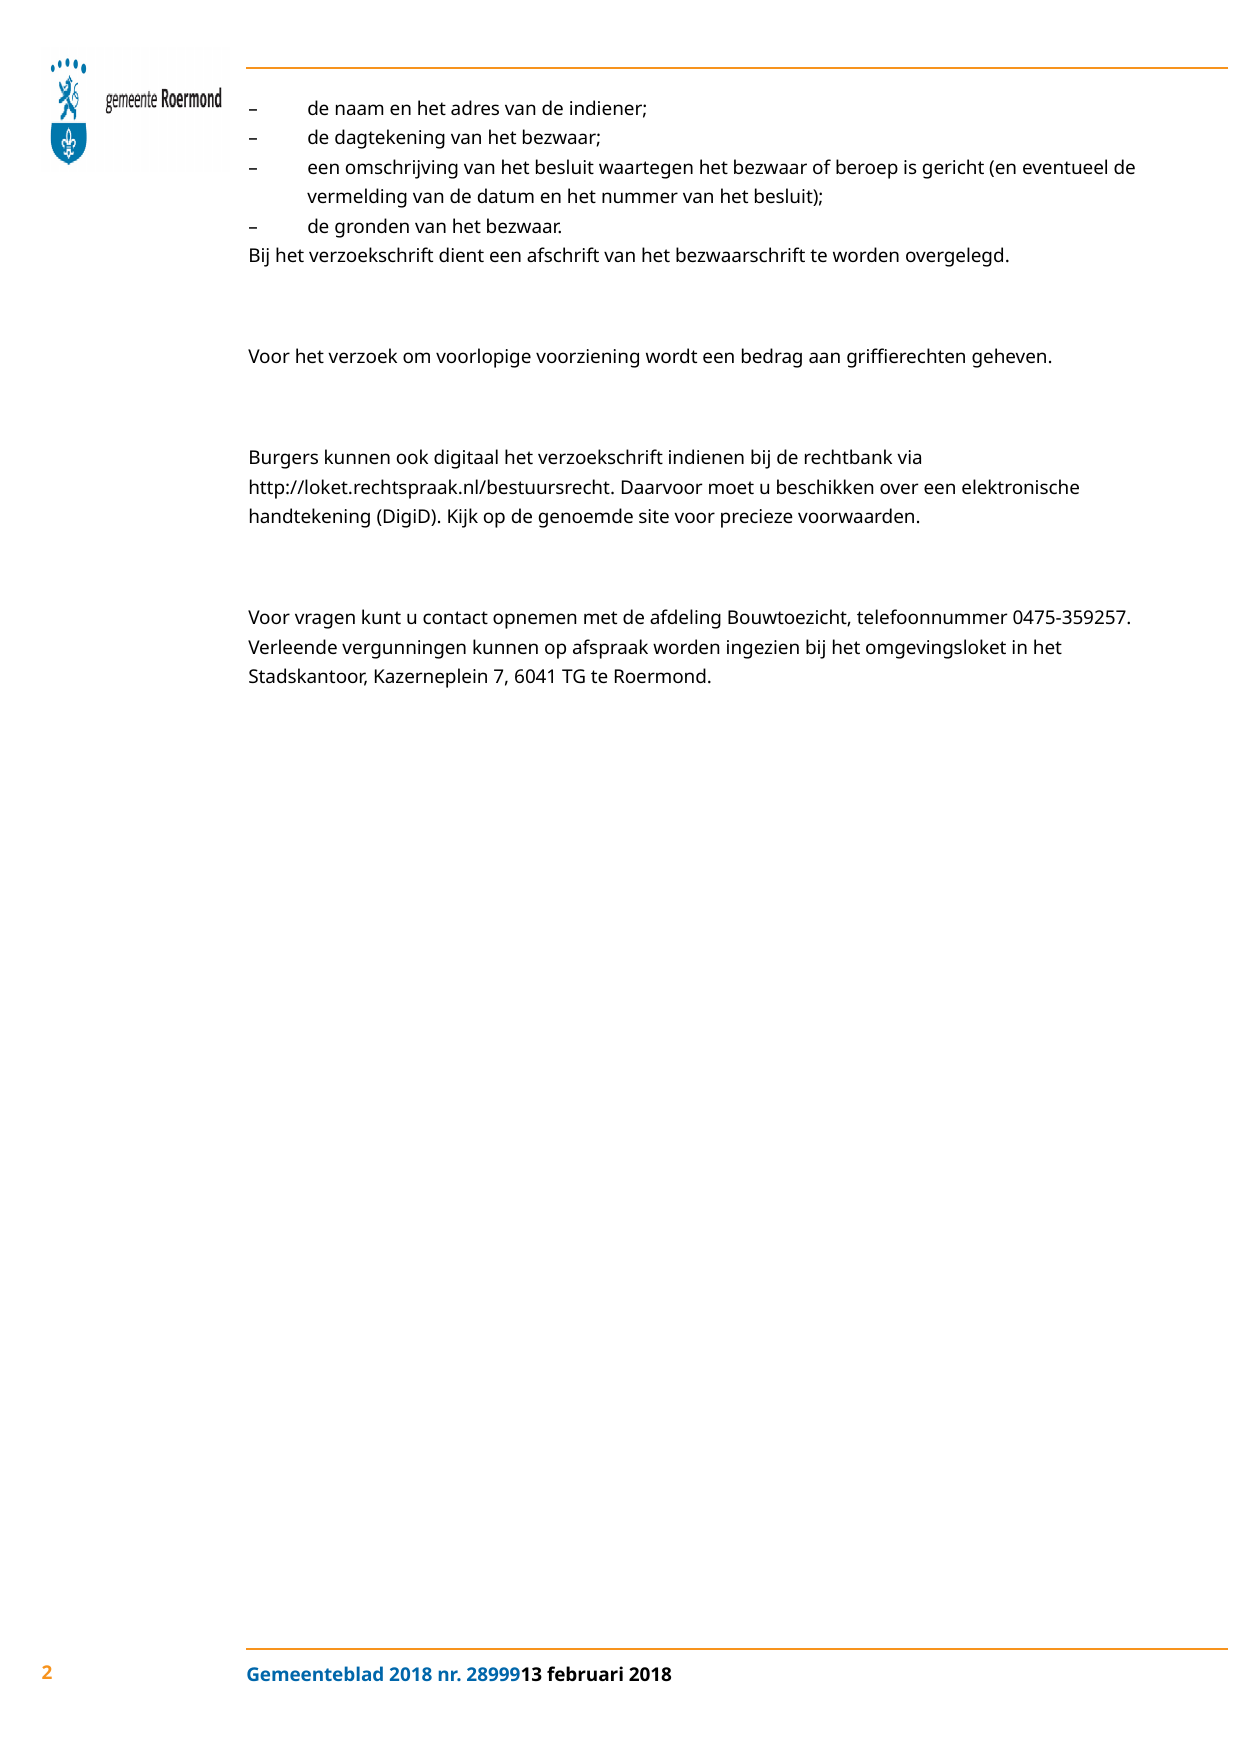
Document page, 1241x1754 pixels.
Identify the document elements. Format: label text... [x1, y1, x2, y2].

list een omschrijving van het besluit waartegen het bezwaar of beroep is gericht (en eventueel de vermelding van de datum en het nummer van het besluit); [248, 154, 1152, 209]
text Voor het verzoek om voorlopige voorziening wordt een bedrag aan griffierechten geheven. [248, 343, 1152, 369]
list de dagtekening van het bezwaar; [248, 124, 1152, 150]
list de naam en het adres van de indiener; [248, 95, 1152, 121]
text Burgers kunnen ook digitaal het verzoekschrift indienen bij de rechtbank via http://loket.rechtspraak.nl/bestuursrecht. Daarvoor moet u beschikken over een elektronische handtekening (DigiD). Kijk op de genoemde site voor precieze voorwaarden. [248, 444, 1152, 529]
list de gronden van het bezwaar. [248, 213, 1152, 239]
text Bij het verzoekschrift dient een afschrift van het bezwaarschrift te worden overgelegd. [248, 243, 1152, 268]
picture [41, 47, 231, 172]
text Voor vragen kunt u contact opnemen met de afdeling Bouwtoezicht, telefoonnummer 0475-359257. Verleende vergunningen kunnen op afspraak worden ingezien bij het omgevingsloket in het Stadskantoor, Kazerneplein 7, 6041 TG te Roermond. [248, 604, 1152, 689]
